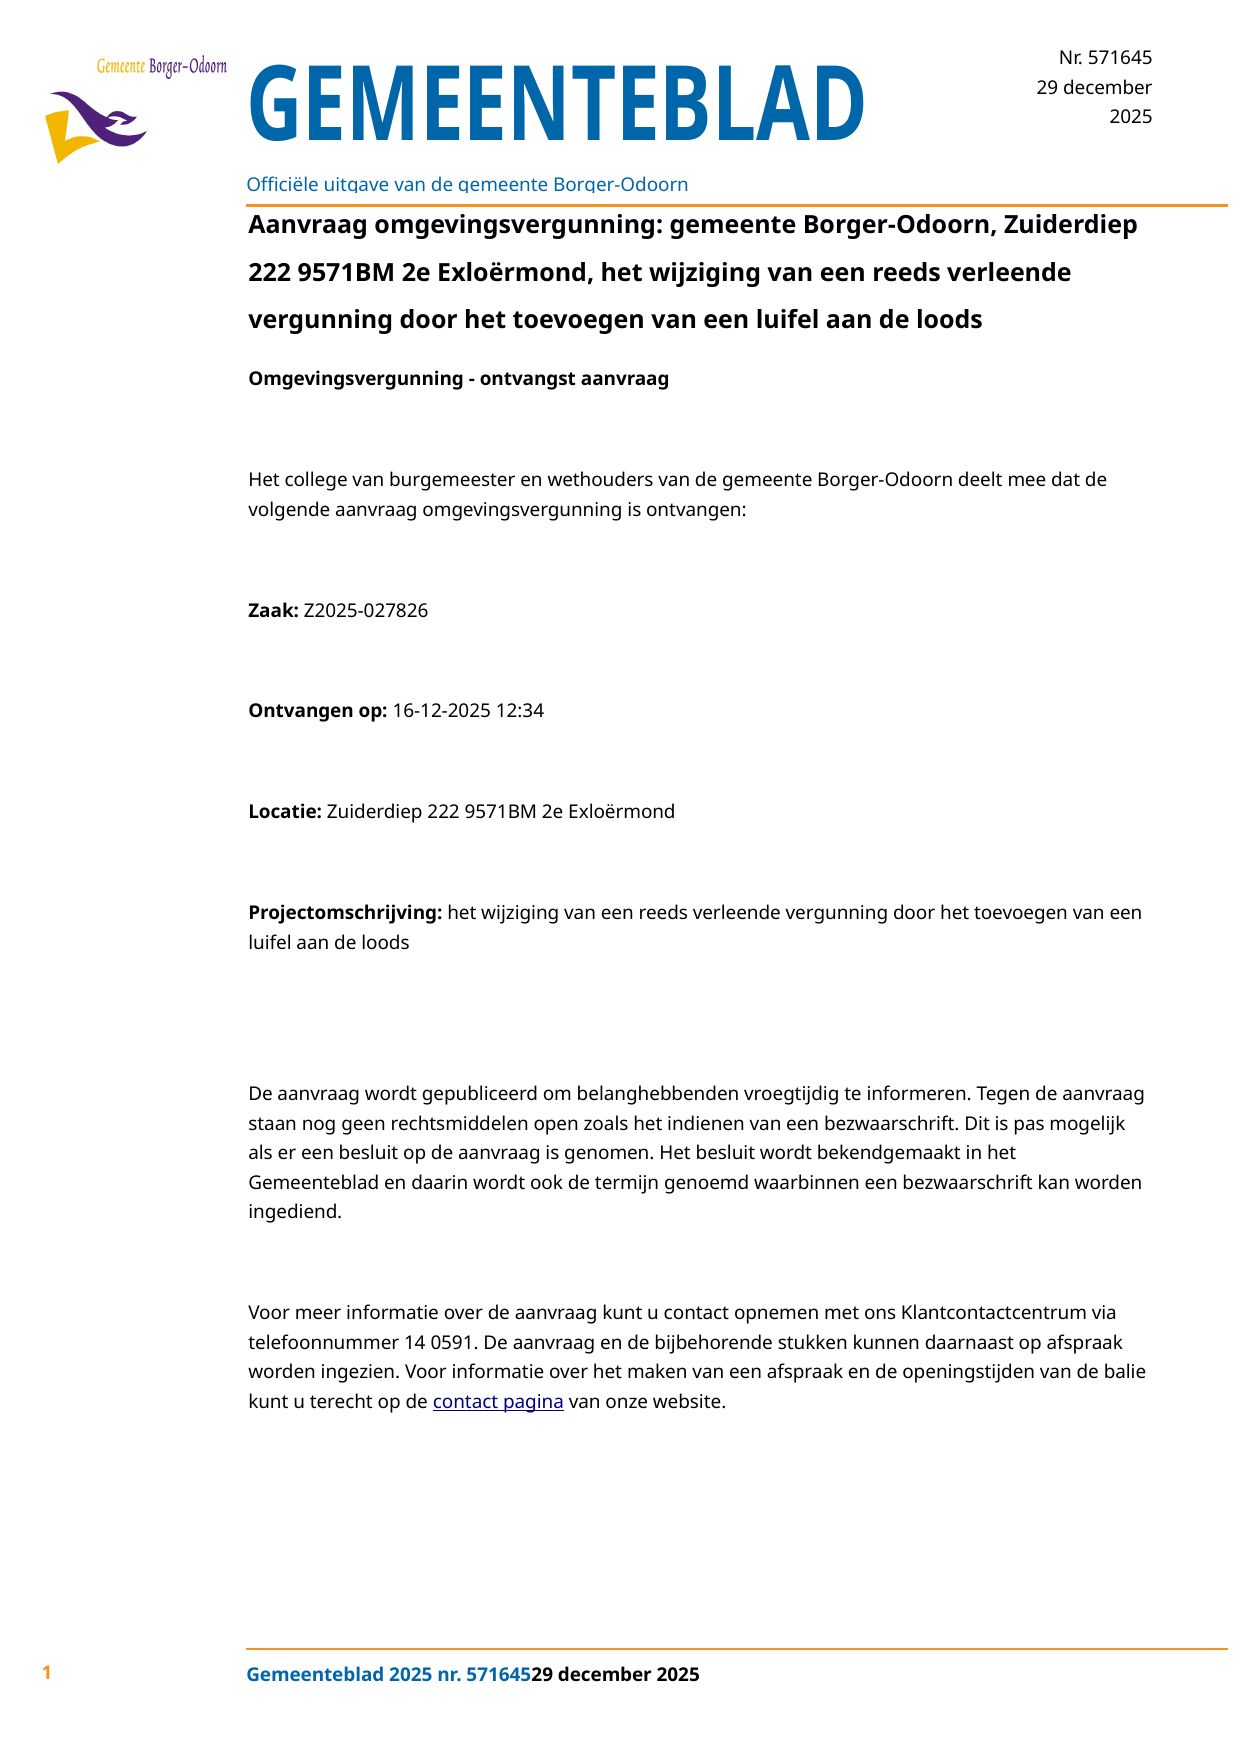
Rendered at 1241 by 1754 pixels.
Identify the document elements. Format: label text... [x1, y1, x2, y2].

picture [41, 47, 231, 172]
text Ontvangen op: 16-12-2025 12:34 [248, 698, 1152, 723]
text Zaak: Z2025-027826 [248, 597, 1152, 622]
text Aanvraag omgevingsvergunning: gemeente Borger-Odoorn, Zuiderdiep 222 9571BM 2e Exloërmond, het wijziging van een reeds verleende vergunning door het toevoegen van een luifel aan de loods [248, 207, 1152, 336]
text Locatie: Zuiderdiep 222 9571BM 2e Exloërmond [248, 798, 1152, 824]
text De aanvraag wordt gepubliceerd om belanghebbenden vroegtijdig te informeren. Tegen de aanvraag staan nog geen rechtsmiddelen open zoals het indienen van een bezwaarschrift. Dit is pas mogelijk als er een besluit op de aanvraag is genomen. Het besluit wordt bekendgemaakt in het Gemeenteblad en daarin wordt ook de termijn genoemd waarbinnen een bezwaarschrift kan worden ingediend. [248, 1080, 1152, 1224]
text Projectomschrijving: het wijziging van een reeds verleende vergunning door het toevoegen van een luifel aan de loods [248, 899, 1152, 954]
text Voor meer informatie over de aanvraag kunt u contact opnemen met ons Klantcontactcentrum via telefoonnummer 14 0591. De aanvraag en de bijbehorende stukken kunnen daarnaast op afspraak worden ingezien. Voor informatie over het maken van een afspraak en de openingstijden van de balie kunt u terecht op de contact pagina van onze website. [248, 1299, 1152, 1414]
text Omgevingsvergunning - ontvangst aanvraag [248, 366, 1152, 391]
text Het college van burgemeester en wethouders van de gemeente Borger-Odoorn deelt mee dat de volgende aanvraag omgevingsvergunning is ontvangen: [248, 466, 1152, 522]
